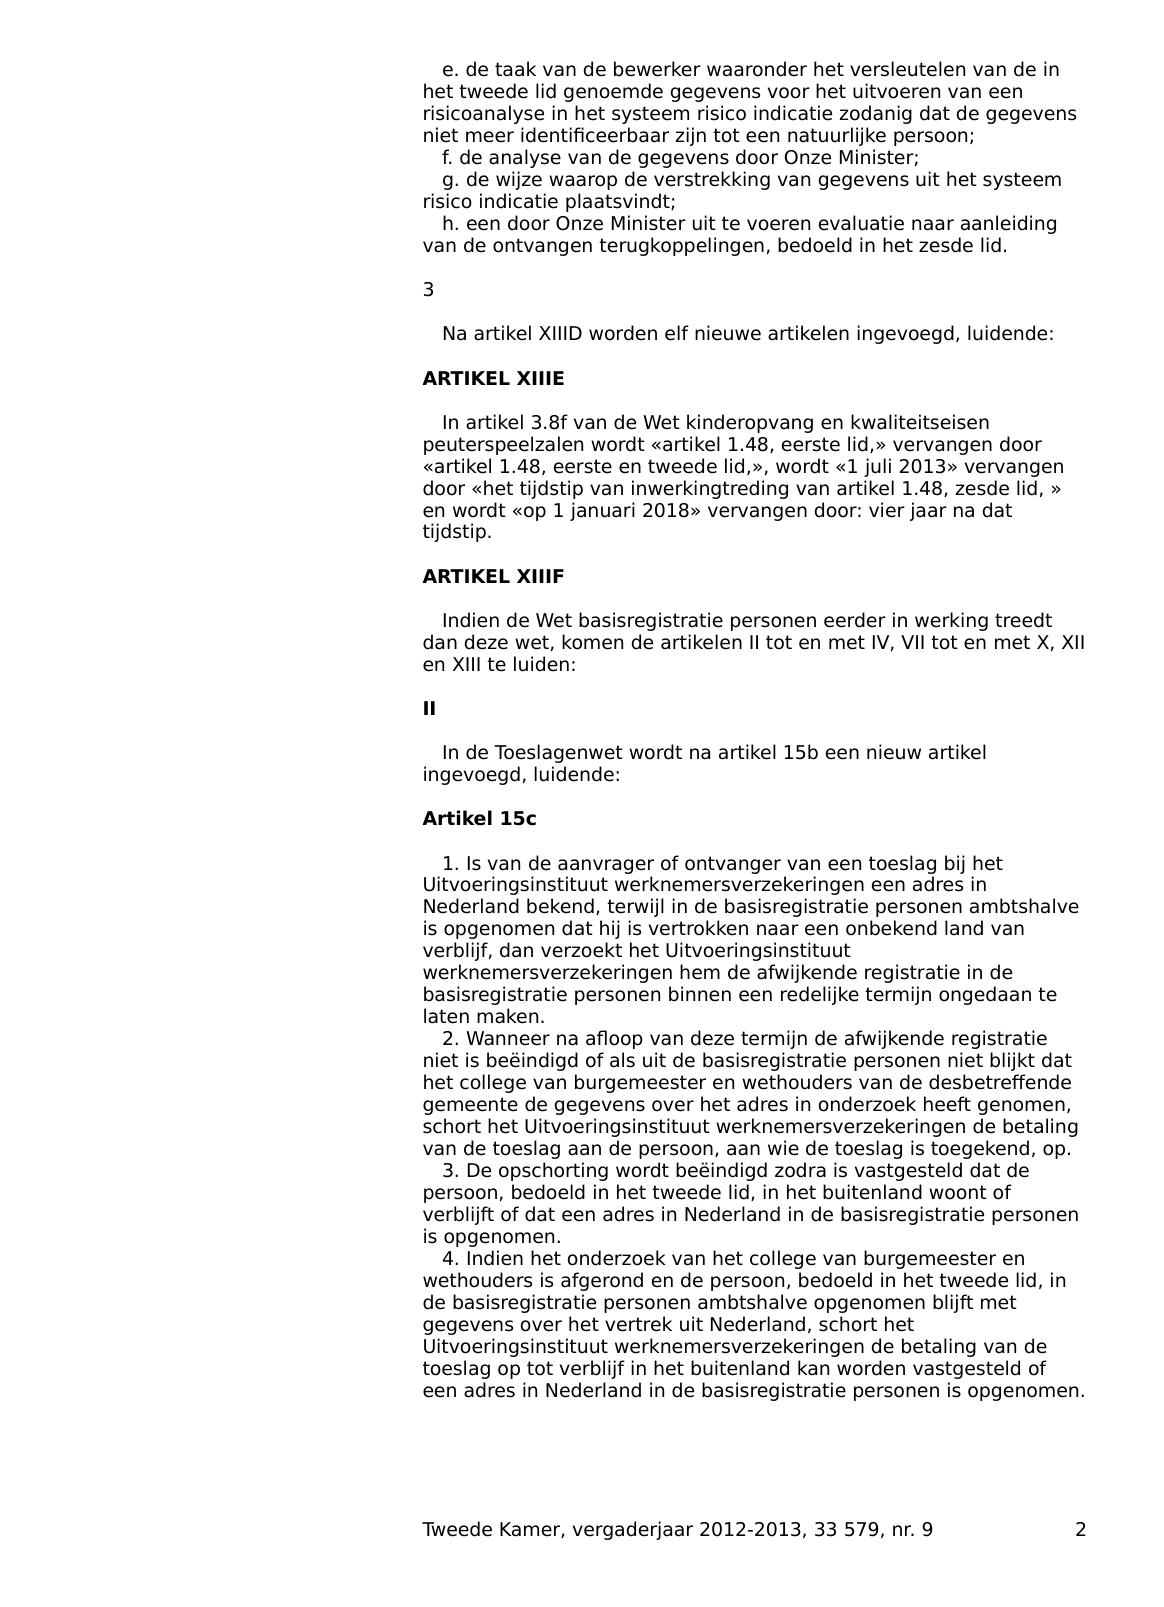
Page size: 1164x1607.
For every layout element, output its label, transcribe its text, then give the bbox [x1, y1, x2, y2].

text e. de taak van de bewerker waaronder het versleutelen van de in het tweede lid genoemde gegevens voor het uitvoeren van een risicoanalyse in het systeem risico indicatie zodanig dat de gegevens niet meer identificeerbaar zijn tot een natuurlijke persoon; [422, 59, 1087, 147]
text 4. Indien het onderzoek van het college van burgemeester en wethouders is afgerond en de persoon, bedoeld in het tweede lid, in de basisregistratie personen ambtshalve opgenomen blijft met gegevens over het vertrek uit Nederland, schort het Uitvoeringsinstituut werknemersverzekeringen de betaling van de toeslag op tot verblijf in het buitenland kan worden vastgesteld of een adres in Nederland in de basisregistratie personen is opgenomen. [422, 1248, 1087, 1402]
subtitle Artikel 15c [422, 808, 1087, 830]
text In de Toeslagenwet wordt na artikel 15b een nieuw artikel ingevoegd, luidende: [422, 742, 1087, 786]
text f. de analyse van de gegevens door Onze Minister; [422, 147, 1087, 169]
text In artikel 3.8f van de Wet kinderopvang en kwaliteitseisen peuterspeelzalen wordt «artikel 1.48, eerste lid,» vervangen door «artikel 1.48, eerste en tweede lid,», wordt «1 juli 2013» vervangen door «het tijdstip van inwerkingtreding van artikel 1.48, zesde lid, » en wordt «op 1 januari 2018» vervangen door: vier jaar na dat tijdstip. [422, 412, 1087, 543]
text 3. De opschorting wordt beëindigd zodra is vastgesteld dat de persoon, bedoeld in het tweede lid, in het buitenland woont of verblijft of dat een adres in Nederland in de basisregistratie personen is opgenomen. [422, 1160, 1087, 1248]
subtitle ARTIKEL XIIIF [422, 566, 1087, 588]
text g. de wijze waarop de verstrekking van gegevens uit het systeem risico indicatie plaatsvindt; [422, 169, 1087, 213]
text 2. Wanneer na afloop van deze termijn de afwijkende registratie niet is beëindigd of als uit de basisregistratie personen niet blijkt dat het college van burgemeester en wethouders van de desbetreffende gemeente de gegevens over het adres in onderzoek heeft genomen, schort het Uitvoeringsinstituut werknemersverzekeringen de betaling van de toeslag aan de persoon, aan wie de toeslag is toegekend, op. [422, 1028, 1087, 1160]
text 1. Is van de aanvrager of ontvanger van een toeslag bij het Uitvoeringsinstituut werknemersverzekeringen een adres in Nederland bekend, terwijl in de basisregistratie personen ambtshalve is opgenomen dat hij is vertrokken naar een onbekend land van verblijf, dan verzoekt het Uitvoeringsinstituut werknemersverzekeringen hem de afwijkende registratie in de basisregistratie personen binnen een redelijke termijn ongedaan te laten maken. [422, 852, 1087, 1028]
text h. een door Onze Minister uit te voeren evaluatie naar aanleiding van de ontvangen terugkoppelingen, bedoeld in het zesde lid. [422, 213, 1087, 257]
subtitle II [422, 698, 1087, 720]
subtitle 3 [422, 279, 1087, 301]
subtitle ARTIKEL XIIIE [422, 367, 1087, 389]
text Na artikel XIIID worden elf nieuwe artikelen ingevoegd, luidende: [422, 323, 1087, 345]
text Indien de Wet basisregistratie personen eerder in werking treedt dan deze wet, komen de artikelen II tot en met IV, VII tot en met X, XII en XIII te luiden: [422, 610, 1087, 676]
